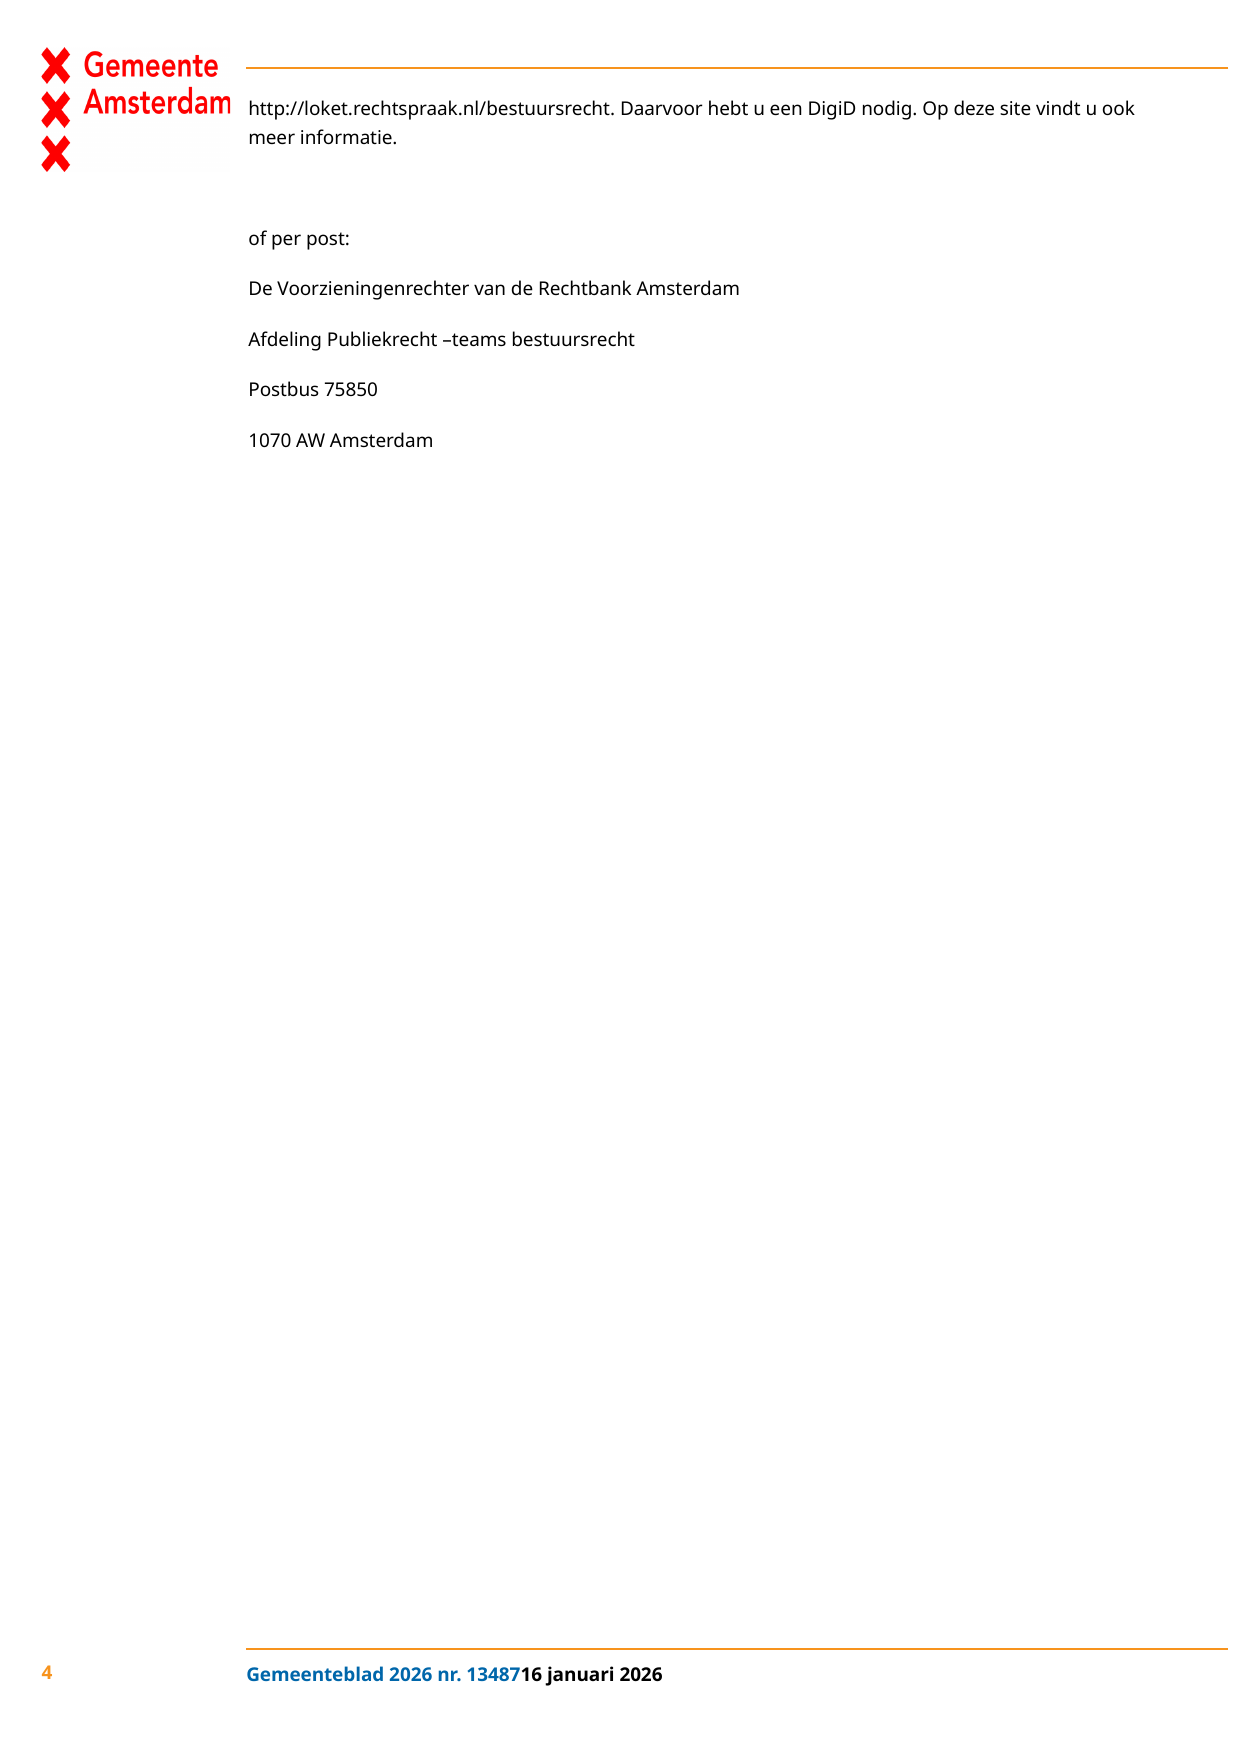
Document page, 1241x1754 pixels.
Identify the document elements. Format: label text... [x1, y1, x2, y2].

text De Voorzieningenrechter van de Rechtbank Amsterdam [248, 276, 1152, 301]
text 1070 AW Amsterdam [248, 427, 1152, 453]
text of per post: [248, 225, 1152, 251]
text Postbus 75850 [248, 376, 1152, 402]
picture [41, 47, 231, 172]
text http://loket.rechtspraak.nl/bestuursrecht. Daarvoor hebt u een DigiD nodig. Op deze site vindt u ook meer informatie. [248, 95, 1152, 150]
text Afdeling Publiekrecht –teams bestuursrecht [248, 326, 1152, 352]
